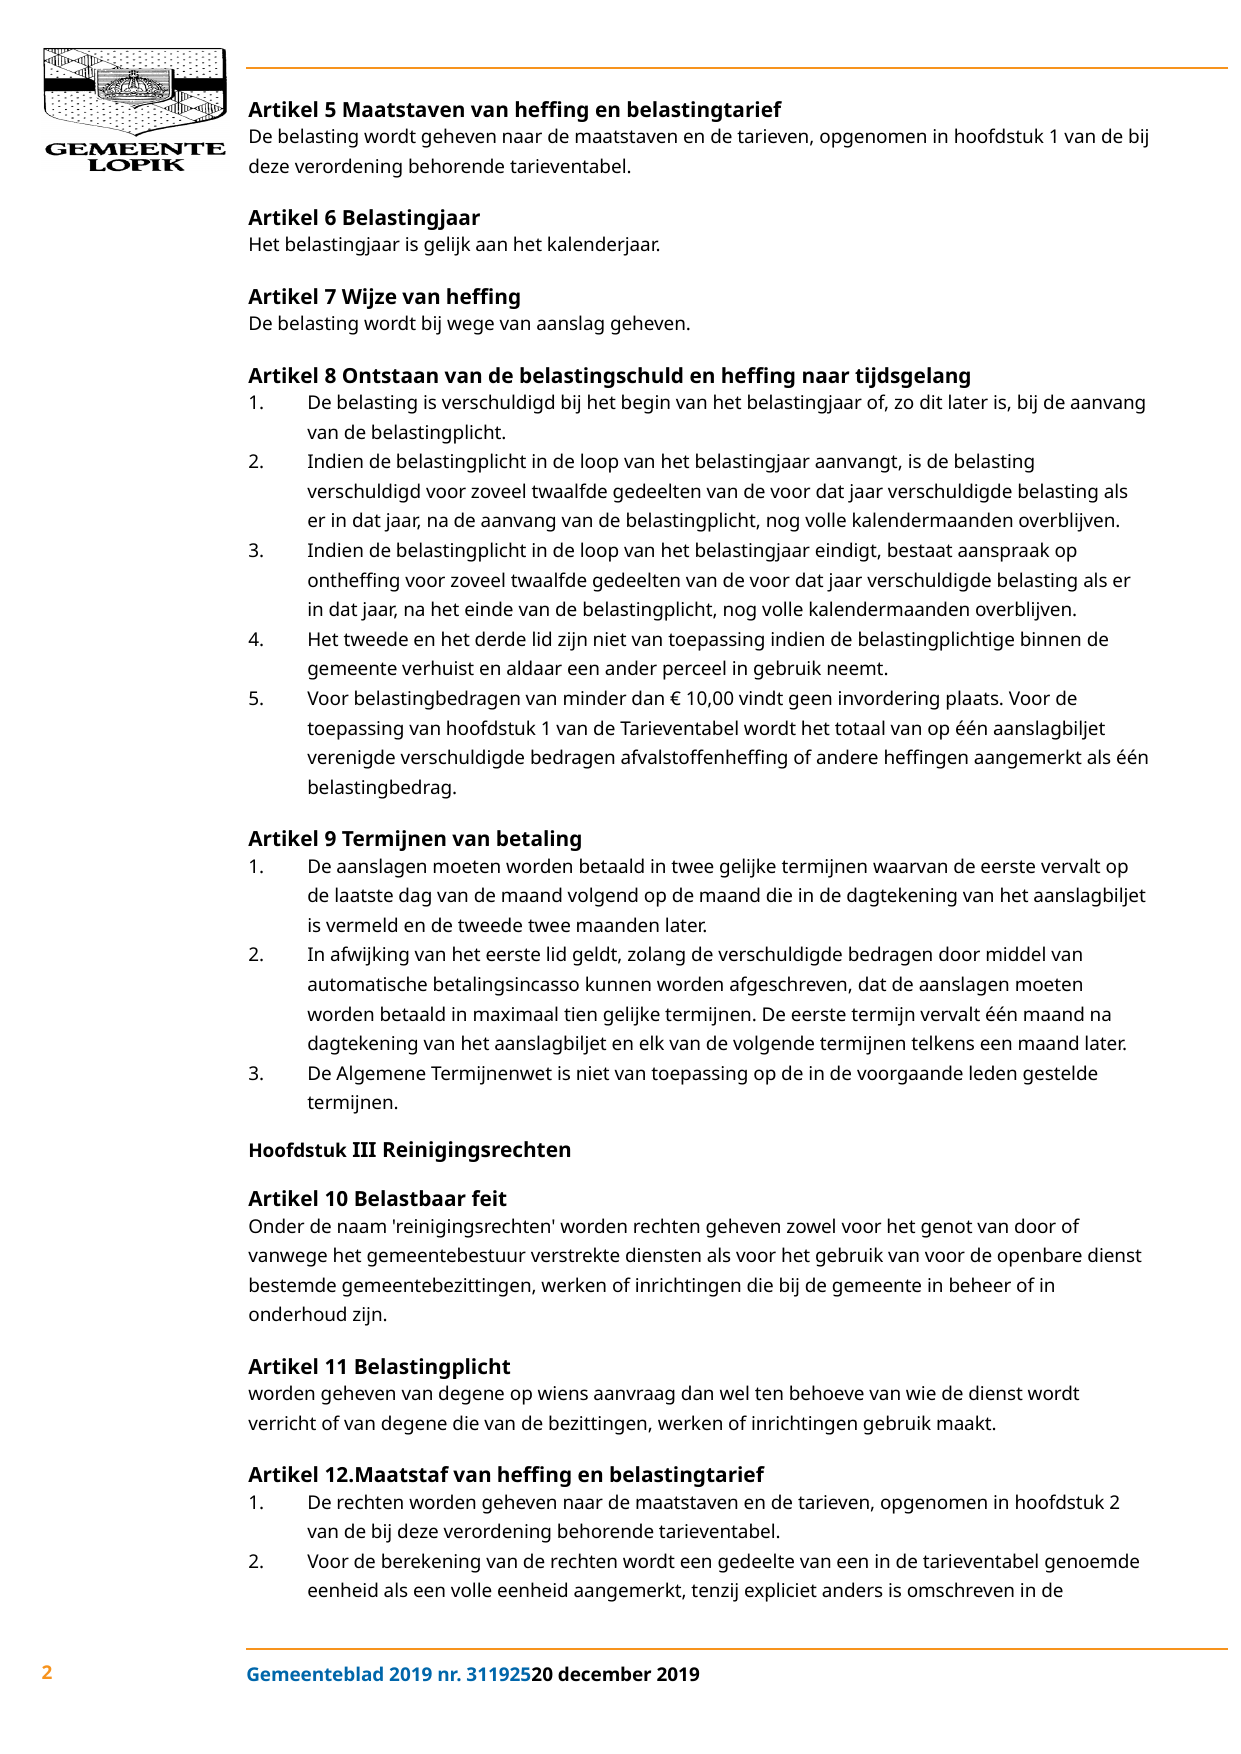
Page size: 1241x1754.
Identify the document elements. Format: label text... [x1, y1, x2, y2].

text Artikel 5 Maatstaven van heffing en belastingtarief [248, 95, 1152, 123]
text Artikel 10 Belastbaar feit [248, 1184, 1152, 1213]
text Artikel 7 Wijze van heffing [248, 282, 1152, 311]
picture [41, 47, 231, 172]
list Het tweede en het derde lid zijn niet van toepassing indien de belastingplichtige binnen de gemeente verhuist en aldaar een ander perceel in gebruik neemt. [248, 626, 1152, 681]
text Onder de naam 'reinigingsrechten' worden rechten geheven zowel voor het genot van door of vanwege het gemeentebestuur verstrekte diensten als voor het gebruik van voor de openbare dienst bestemde gemeentebezittingen, werken of inrichtingen die bij de gemeente in beheer of in onderhoud zijn. [248, 1213, 1152, 1327]
text De belasting wordt bij wege van aanslag geheven. [248, 311, 1152, 336]
list De rechten worden geheven naar de maatstaven en de tarieven, opgenomen in hoofdstuk 2 van de bij deze verordening behorende tarieventabel. [248, 1489, 1152, 1544]
text De belasting wordt geheven naar de maatstaven en de tarieven, opgenomen in hoofdstuk 1 van de bij deze verordening behorende tarieventabel. [248, 123, 1152, 178]
list Voor belastingbedragen van minder dan € 10,00 vindt geen invordering plaats. Voor de toepassing van hoofdstuk 1 van de Tarieventabel wordt het totaal van op één aanslagbiljet verenigde verschuldigde bedragen afvalstoffenheffing of andere heffingen aangemerkt als één belastingbedrag. [248, 685, 1152, 800]
text Artikel 9 Termijnen van betaling [248, 824, 1152, 853]
list Voor de berekening van de rechten wordt een gedeelte van een in de tarieventabel genoemde eenheid als een volle eenheid aangemerkt, tenzij expliciet anders is omschreven in de [248, 1548, 1152, 1603]
list Indien de belastingplicht in de loop van het belastingjaar aanvangt, is de belasting verschuldigd voor zoveel twaalfde gedeelten van de voor dat jaar verschuldigde belasting als er in dat jaar, na de aanvang van de belastingplicht, nog volle kalendermaanden overblijven. [248, 448, 1152, 533]
text Hoofdstuk III Reinigingsrechten [248, 1135, 1152, 1163]
text Artikel 11 Belastingplicht [248, 1352, 1152, 1380]
text Artikel 12.Maatstaf van heffing en belastingtarief [248, 1460, 1152, 1489]
text worden geheven van degene op wiens aanvraag dan wel ten behoeve van wie de dienst wordt verricht of van degene die van de bezittingen, werken of inrichtingen gebruik maakt. [248, 1380, 1152, 1436]
list De Algemene Termijnenwet is niet van toepassing op de in de voorgaande leden gestelde termijnen. [248, 1060, 1152, 1115]
text Artikel 6 Belastingjaar [248, 203, 1152, 232]
text Artikel 8 Ontstaan van de belastingschuld en heffing naar tijdsgelang [248, 361, 1152, 389]
text Het belastingjaar is gelijk aan het kalenderjaar. [248, 232, 1152, 257]
list De belasting is verschuldigd bij het begin van het belastingjaar of, zo dit later is, bij de aanvang van de belastingplicht. [248, 389, 1152, 445]
list In afwijking van het eerste lid geldt, zolang de verschuldigde bedragen door middel van automatische betalingsincasso kunnen worden afgeschreven, dat de aanslagen moeten worden betaald in maximaal tien gelijke termijnen. De eerste termijn vervalt één maand na dagtekening van het aanslagbiljet en elk van de volgende termijnen telkens een maand later. [248, 942, 1152, 1056]
list De aanslagen moeten worden betaald in twee gelijke termijnen waarvan de eerste vervalt op de laatste dag van de maand volgend op de maand die in de dagtekening van het aanslagbiljet is vermeld en de tweede twee maanden later. [248, 853, 1152, 938]
list Indien de belastingplicht in de loop van het belastingjaar eindigt, bestaat aanspraak op ontheffing voor zoveel twaalfde gedeelten van de voor dat jaar verschuldigde belasting als er in dat jaar, na het einde van de belastingplicht, nog volle kalendermaanden overblijven. [248, 537, 1152, 622]
